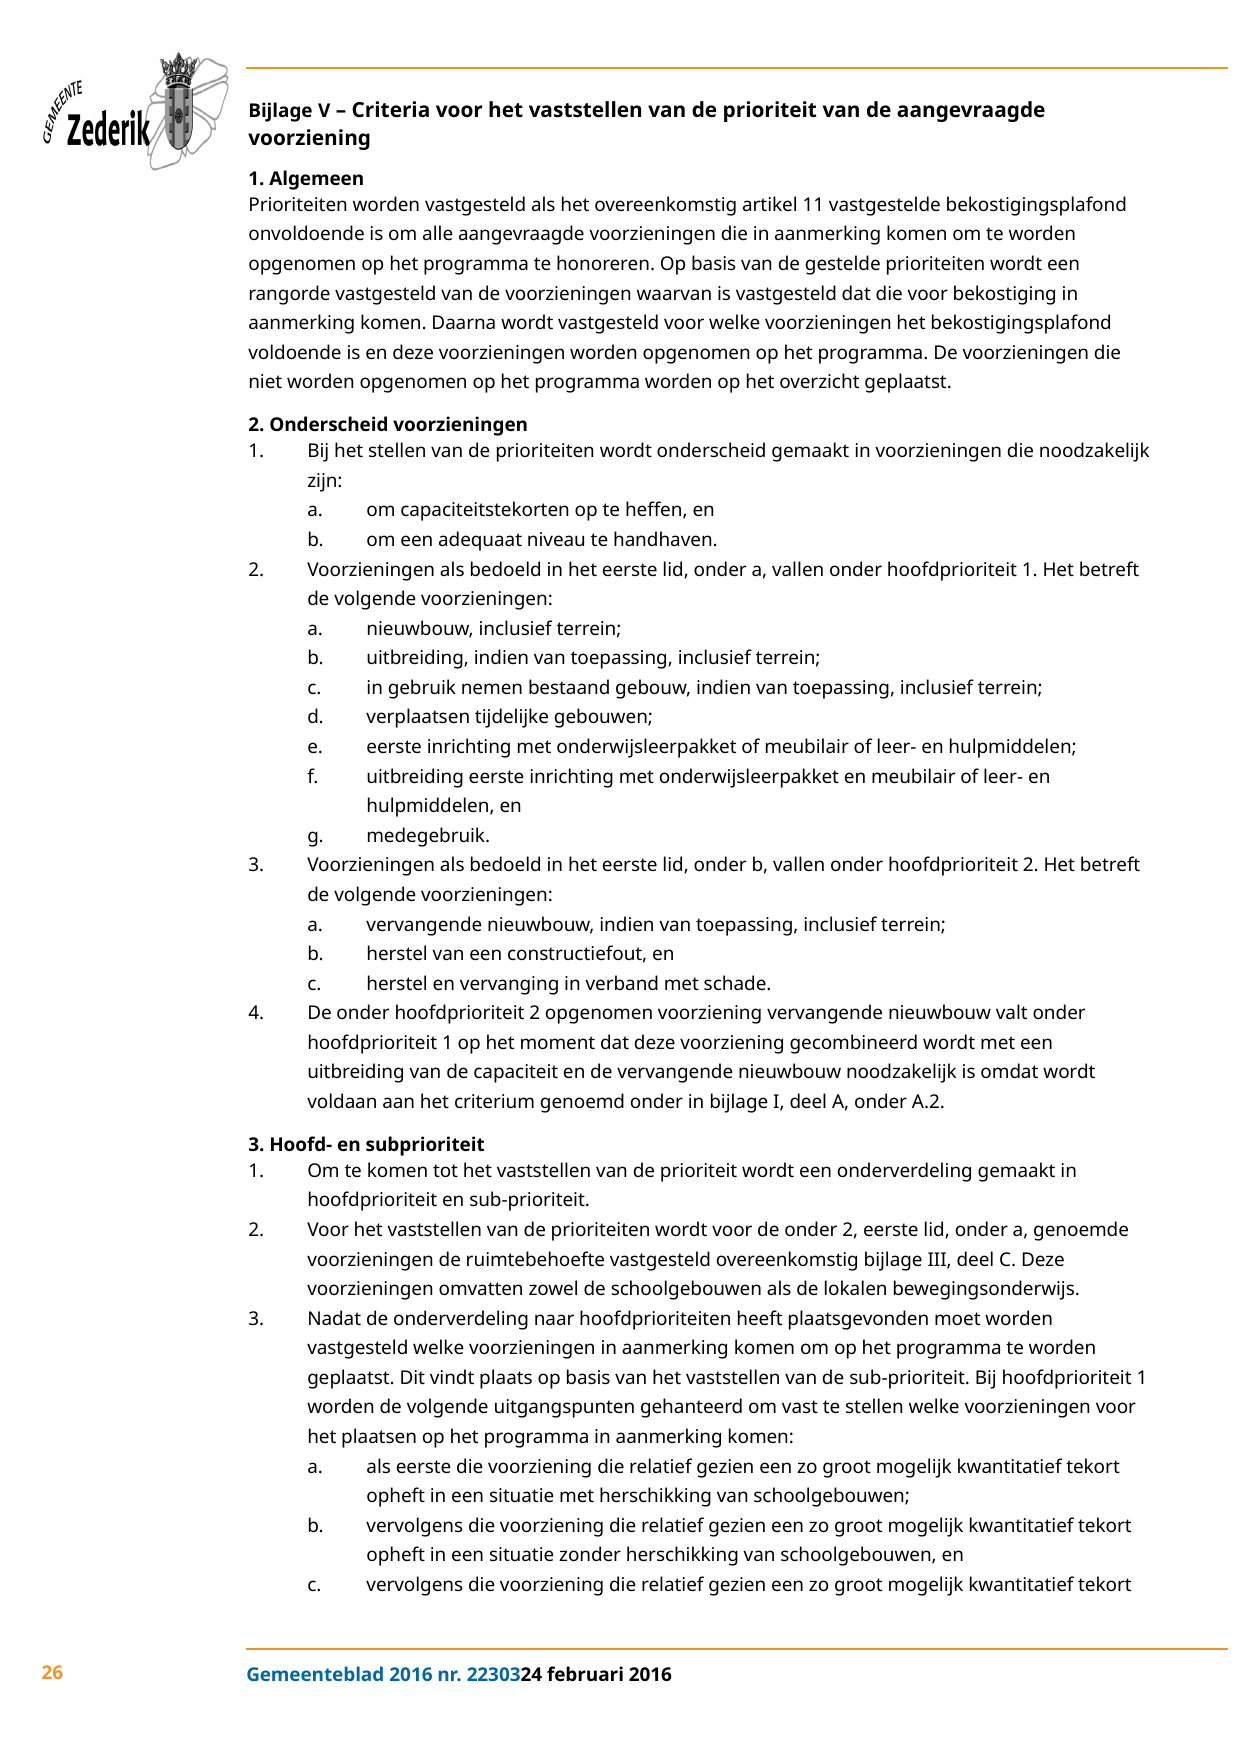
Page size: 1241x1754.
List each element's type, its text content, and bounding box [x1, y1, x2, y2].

list Bij het stellen van de prioriteiten wordt onderscheid gemaakt in voorzieningen die noodzakelijk zijn: [248, 437, 1152, 493]
text Bijlage V – Criteria voor het vaststellen van de prioriteit van de aangevraagde voorziening [248, 95, 1152, 152]
list vervolgens die voorziening die relatief gezien een zo groot mogelijk kwantitatief tekort [307, 1571, 1152, 1597]
list eerste inrichting met onderwijsleerpakket of meubilair of leer- en hulpmiddelen; [307, 733, 1152, 759]
text 1. Algemeen [248, 165, 1152, 191]
list vervangende nieuwbouw, indien van toepassing, inclusief terrein; [307, 911, 1152, 936]
list om capaciteitstekorten op te heffen, en [307, 497, 1152, 522]
list herstel van een constructiefout, en [307, 940, 1152, 966]
picture [41, 47, 231, 172]
text 2. Onderscheid voorzieningen [248, 412, 1152, 437]
list De onder hoofdprioriteit 2 opgenomen voorziening vervangende nieuwbouw valt onder hoofdprioriteit 1 op het moment dat deze voorziening gecombineerd wordt met een uitbreiding van de capaciteit en de vervangende nieuwbouw noodzakelijk is omdat wordt voldaan aan het criterium genoemd onder in bijlage I, deel A, onder A.2. [248, 999, 1152, 1114]
list verplaatsen tijdelijke gebouwen; [307, 704, 1152, 729]
list Nadat de onderverdeling naar hoofdprioriteiten heeft plaatsgevonden moet worden vastgesteld welke voorzieningen in aanmerking komen om op het programma te worden geplaatst. Dit vindt plaats op basis van het vaststellen van de sub-prioriteit. Bij hoofdprioriteit 1 worden de volgende uitgangspunten gehanteerd om vast te stellen welke voorzieningen voor het plaatsen op het programma in aanmerking komen: [248, 1305, 1152, 1449]
list Voorzieningen als bedoeld in het eerste lid, onder b, vallen onder hoofdprioriteit 2. Het betreft de volgende voorzieningen: [248, 852, 1152, 907]
text Prioriteiten worden vastgesteld als het overeenkomstig artikel 11 vastgestelde bekostigingsplafond onvoldoende is om alle aangevraagde voorzieningen die in aanmerking komen om te worden opgenomen op het programma te honoreren. Op basis van de gestelde prioriteiten wordt een rangorde vastgesteld van de voorzieningen waarvan is vastgesteld dat die voor bekostiging in aanmerking komen. Daarna wordt vastgesteld voor welke voorzieningen het bekostigingsplafond voldoende is en deze voorzieningen worden opgenomen op het programma. De voorzieningen die niet worden opgenomen op het programma worden op het overzicht geplaatst. [248, 191, 1152, 394]
list uitbreiding, indien van toepassing, inclusief terrein; [307, 644, 1152, 670]
list om een adequaat niveau te handhaven. [307, 526, 1152, 552]
text 3. Hoofd- en subprioriteit [248, 1131, 1152, 1157]
list in gebruik nemen bestaand gebouw, indien van toepassing, inclusief terrein; [307, 674, 1152, 700]
list vervolgens die voorziening die relatief gezien een zo groot mogelijk kwantitatief tekort opheft in een situatie zonder herschikking van schoolgebouwen, en [307, 1512, 1152, 1567]
list uitbreiding eerste inrichting met onderwijsleerpakket en meubilair of leer- en hulpmiddelen, en [307, 763, 1152, 818]
list medegebruik. [307, 822, 1152, 848]
list als eerste die voorziening die relatief gezien een zo groot mogelijk kwantitatief tekort opheft in een situatie met herschikking van schoolgebouwen; [307, 1453, 1152, 1508]
list herstel en vervanging in verband met schade. [307, 970, 1152, 996]
list Om te komen tot het vaststellen van de prioriteit wordt een onderverdeling gemaakt in hoofdprioriteit en sub-prioriteit. [248, 1157, 1152, 1212]
list Voorzieningen als bedoeld in het eerste lid, onder a, vallen onder hoofdprioriteit 1. Het betreft de volgende voorzieningen: [248, 556, 1152, 611]
list Voor het vaststellen van de prioriteiten wordt voor de onder 2, eerste lid, onder a, genoemde voorzieningen de ruimtebehoefte vastgesteld overeenkomstig bijlage III, deel C. Deze voorzieningen omvatten zowel de schoolgebouwen als de lokalen bewegingsonderwijs. [248, 1216, 1152, 1301]
list nieuwbouw, inclusief terrein; [307, 615, 1152, 641]
